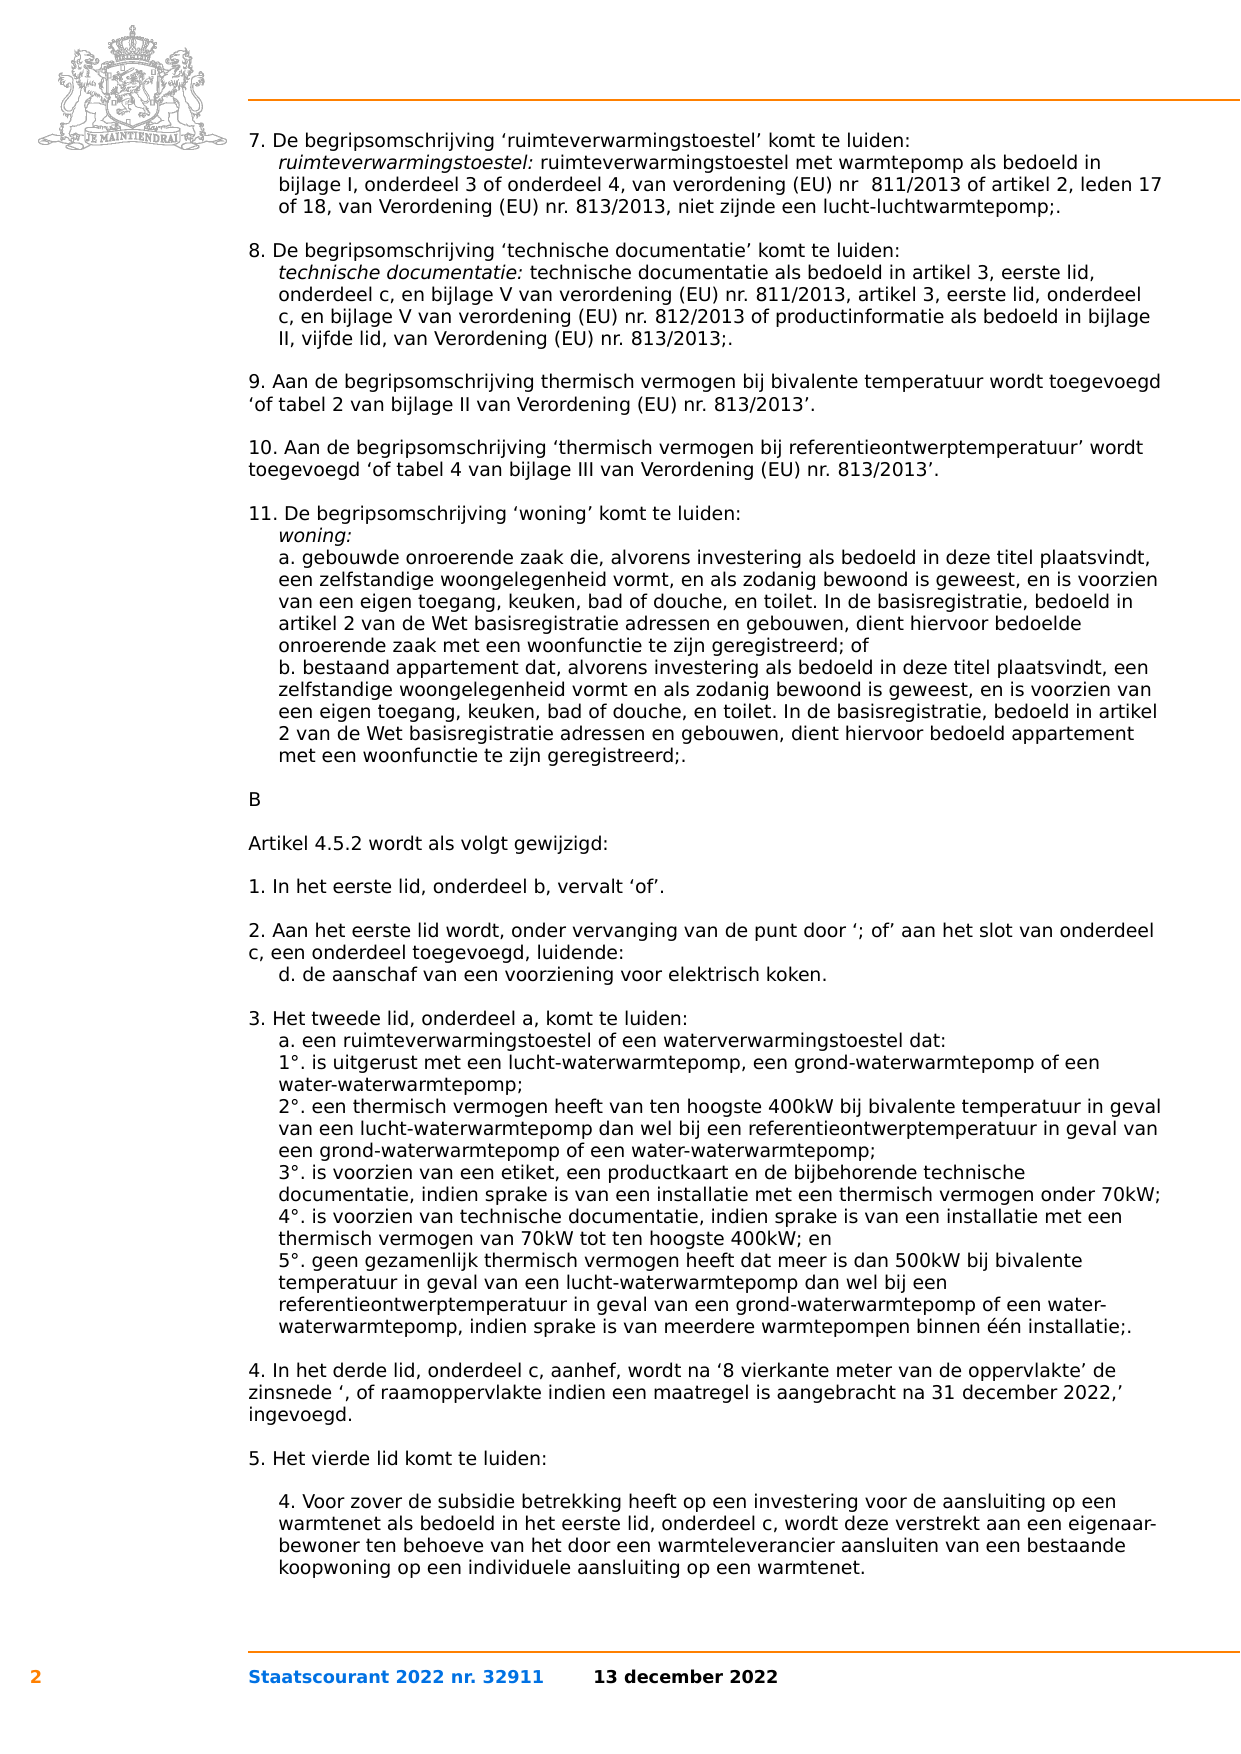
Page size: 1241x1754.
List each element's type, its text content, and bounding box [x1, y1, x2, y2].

text 3. Het tweede lid, onderdeel a, komt te luiden: [248, 1008, 1163, 1030]
text B [248, 789, 1163, 811]
text a. gebouwde onroerende zaak die, alvorens investering als bedoeld in deze titel plaatsvindt, een zelfstandige woongelegenheid vormt, en als zodanig bewoond is geweest, en is voorzien van een eigen toegang, keuken, bad of douche, en toilet. In de basisregistratie, bedoeld in artikel 2 van de Wet basisregistratie adressen en gebouwen, dient hiervoor bedoelde onroerende zaak met een woonfunctie te zijn geregistreerd; of [278, 547, 1163, 657]
text 10. Aan de begripsomschrijving ‘thermisch vermogen bij referentieontwerptemperatuur’ wordt toegevoegd ‘of tabel 4 van bijlage III van Verordening (EU) nr. 813/2013’. [248, 437, 1163, 481]
text 1°. is uitgerust met een lucht-waterwarmtepomp, een grond-waterwarmtepomp of een water-waterwarmtepomp; [278, 1052, 1163, 1096]
text 5. Het vierde lid komt te luiden: [248, 1447, 1163, 1469]
text d. de aanschaf van een voorziening voor elektrisch koken. [278, 964, 1163, 986]
text 1. In het eerste lid, onderdeel b, vervalt ‘of’. [248, 876, 1163, 898]
text 4. Voor zover de subsidie betrekking heeft op een investering voor de aansluiting op een warmtenet als bedoeld in het eerste lid, onderdeel c, wordt deze verstrekt aan een eigenaar-bewoner ten behoeve van het door een warmteleverancier aansluiten van een bestaande koopwoning op een individuele aansluiting op een warmtenet. [278, 1491, 1163, 1579]
text 4. In het derde lid, onderdeel c, aanhef, wordt na ‘8 vierkante meter van de oppervlakte’ de zinsnede ‘, of raamoppervlakte indien een maatregel is aangebracht na 31 december 2022,’ ingevoegd. [248, 1360, 1163, 1426]
text 3°. is voorzien van een etiket, een productkaart en de bijbehorende technische documentatie, indien sprake is van een installatie met een thermisch vermogen onder 70kW; [278, 1162, 1163, 1206]
text 4°. is voorzien van technische documentatie, indien sprake is van een installatie met een thermisch vermogen van 70kW tot ten hoogste 400kW; en [278, 1206, 1163, 1250]
text b. bestaand appartement dat, alvorens investering als bedoeld in deze titel plaatsvindt, een zelfstandige woongelegenheid vormt en als zodanig bewoond is geweest, en is voorzien van een eigen toegang, keuken, bad of douche, en toilet. In de basisregistratie, bedoeld in artikel 2 van de Wet basisregistratie adressen en gebouwen, dient hiervoor bedoeld appartement met een woonfunctie te zijn geregistreerd;. [278, 657, 1163, 767]
text woning: [278, 525, 1163, 547]
text 8. De begripsomschrijving ‘technische documentatie’ komt te luiden: [248, 240, 1163, 262]
picture [38, 25, 227, 150]
text 9. Aan de begripsomschrijving thermisch vermogen bij bivalente temperatuur wordt toegevoegd ‘of tabel 2 van bijlage II van Verordening (EU) nr. 813/2013’. [248, 371, 1163, 415]
text 7. De begripsomschrijving ‘ruimteverwarmingstoestel’ komt te luiden: [248, 130, 1163, 152]
text 11. De begripsomschrijving ‘woning’ komt te luiden: [248, 503, 1163, 525]
text 2°. een thermisch vermogen heeft van ten hoogste 400kW bij bivalente temperatuur in geval van een lucht-waterwarmtepomp dan wel bij een referentieontwerptemperatuur in geval van een grond-waterwarmtepomp of een water-waterwarmtepomp; [278, 1096, 1163, 1162]
text Artikel 4.5.2 wordt als volgt gewijzigd: [248, 833, 1163, 854]
text a. een ruimteverwarmingstoestel of een waterverwarmingstoestel dat: [278, 1030, 1163, 1052]
text technische documentatie: technische documentatie als bedoeld in artikel 3, eerste lid, onderdeel c, en bijlage V van verordening (EU) nr. 811/2013, artikel 3, eerste lid, onderdeel c, en bijlage V van verordening (EU) nr. 812/2013 of productinformatie als bedoeld in bijlage II, vijfde lid, van Verordening (EU) nr. 813/2013;. [278, 262, 1163, 349]
text ruimteverwarmingstoestel: ruimteverwarmingstoestel met warmtepomp als bedoeld in bijlage I, onderdeel 3 of onderdeel 4, van verordening (EU) nr 811/2013 of artikel 2, leden 17 of 18, van Verordening (EU) nr. 813/2013, niet zijnde een lucht-luchtwarmtepomp;. [278, 152, 1163, 218]
text 5°. geen gezamenlijk thermisch vermogen heeft dat meer is dan 500kW bij bivalente temperatuur in geval van een lucht-waterwarmtepomp dan wel bij een referentieontwerptemperatuur in geval van een grond-waterwarmtepomp of een water-waterwarmtepomp, indien sprake is van meerdere warmtepompen binnen één installatie;. [278, 1250, 1163, 1338]
text 2. Aan het eerste lid wordt, onder vervanging van de punt door ‘; of’ aan het slot van onderdeel c, een onderdeel toegevoegd, luidende: [248, 920, 1163, 964]
